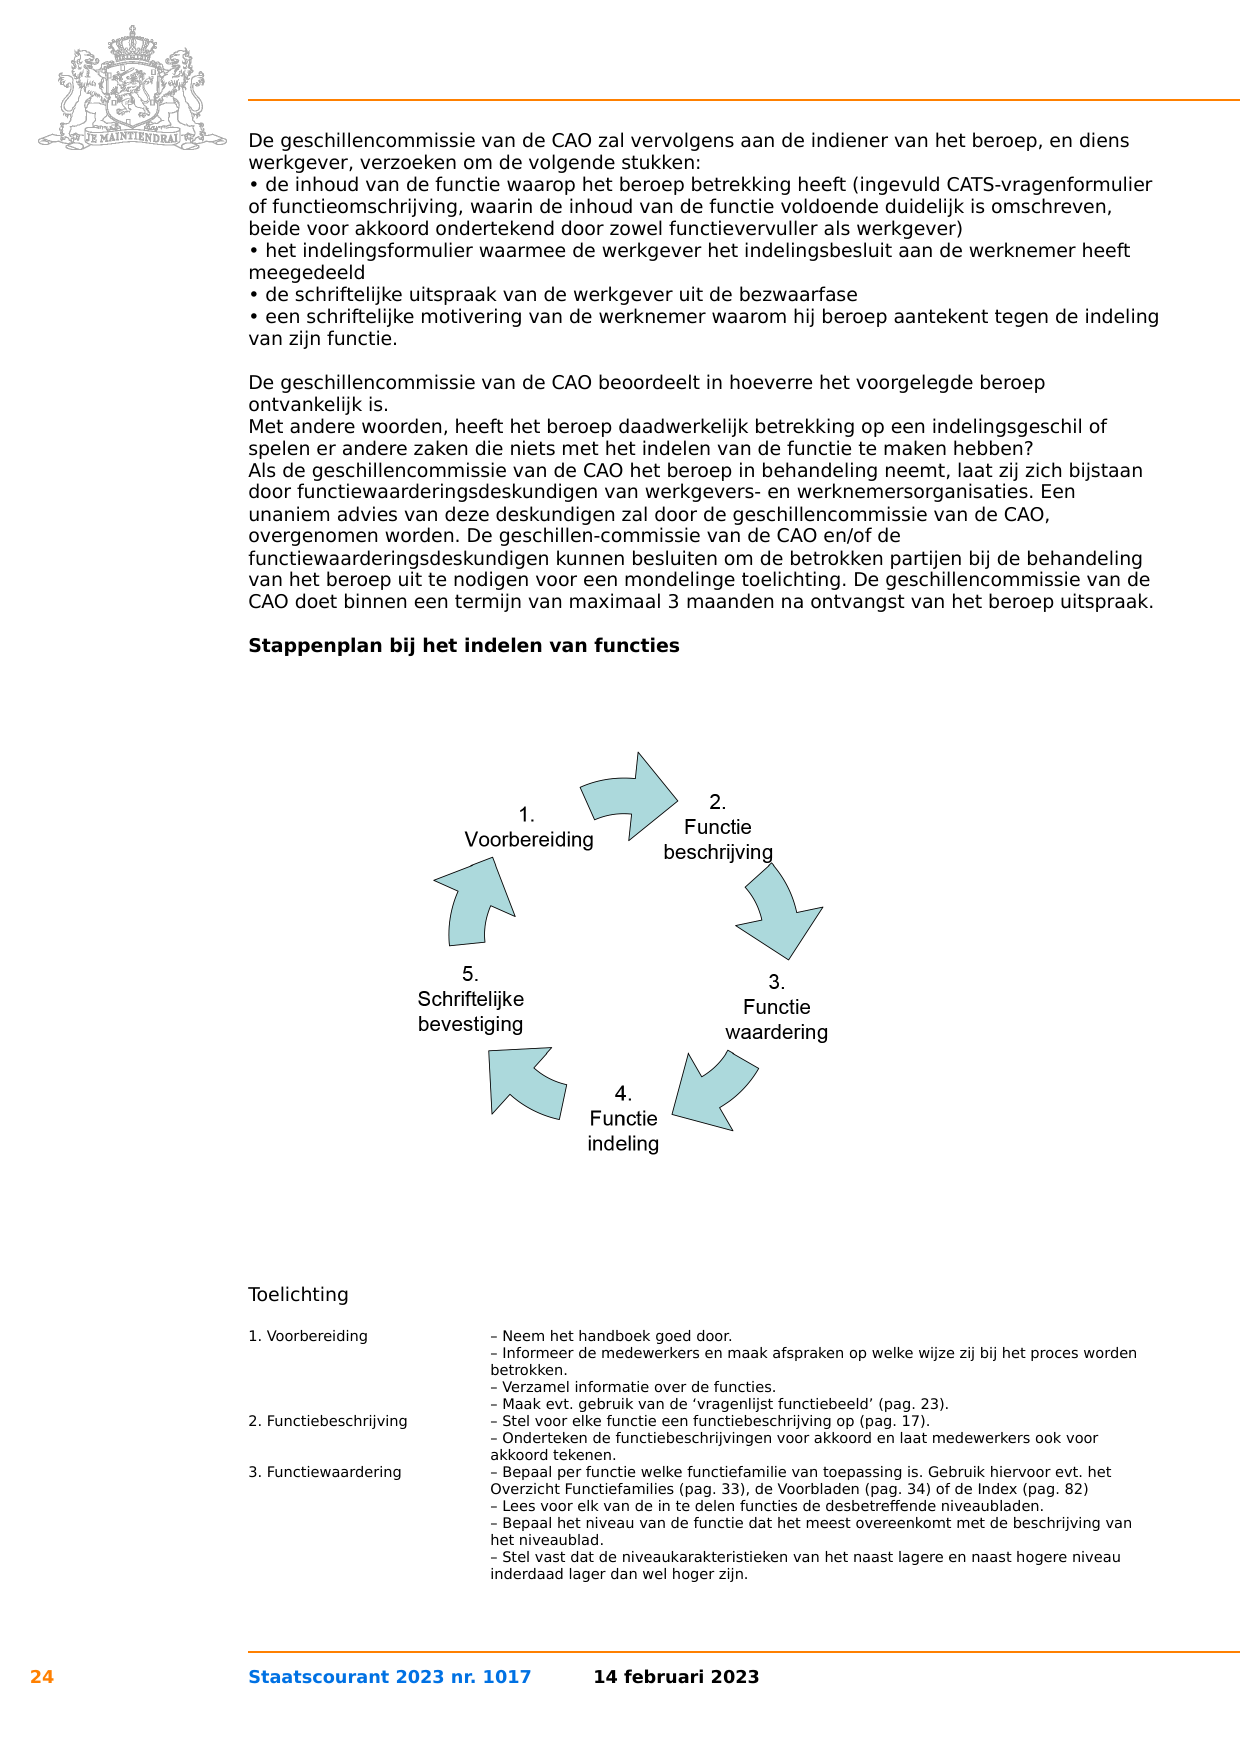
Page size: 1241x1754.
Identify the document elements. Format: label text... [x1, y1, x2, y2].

table_header – Neem het handboek goed door. – Informeer de medewerkers en maak afspraken op welke wijze zij bij het proces worden betrokken. – Verzamel informatie over de functies. – Maak evt. gebruik van de ‘vragenlijst functiebeeld’ (pag. 23). [484, 1328, 1163, 1413]
subtitle Toelichting [248, 1284, 1163, 1306]
text Als de geschillencommissie van de CAO het beroep in behandeling neemt, laat zij zich bijstaan door functiewaarderingsdeskundigen van werkgevers- en werknemersorganisaties. Een unaniem advies van deze deskundigen zal door de geschillencommissie van de CAO, overgenomen worden. De geschillen-commissie van de CAO en/of de functiewaarderingsdeskundigen kunnen besluiten om de betrokken partijen bij de behandeling van het beroep uit te nodigen voor een mondelinge toelichting. De geschillencommissie van de CAO doet binnen een termijn van maximaal 3 maanden na ontvangst van het beroep uitspraak. [248, 459, 1163, 613]
text • de inhoud van de functie waarop het beroep betrekking heeft (ingevuld CATS-vragenformulier of functieomschrijving, waarin de inhoud van de functie voldoende duidelijk is omschreven, beide voor akkoord ondertekend door zowel functievervuller als werkgever) [248, 174, 1163, 240]
text • het indelingsformulier waarmee de werkgever het indelingsbesluit aan de werknemer heeft meegedeeld [248, 240, 1163, 284]
text • de schriftelijke uitspraak van de werkgever uit de bezwaarfase [248, 284, 1163, 306]
picture [248, 679, 998, 1241]
text De geschillencommissie van de CAO zal vervolgens aan de indiener van het beroep, en diens werkgever, verzoeken om de volgende stukken: [248, 130, 1163, 174]
subtitle Stappenplan bij het indelen van functies [248, 635, 1163, 657]
table_cell – Stel voor elke functie een functiebeschrijving op (pag. 17). – Onderteken de functiebeschrijvingen voor akkoord en laat medewerkers ook voor akkoord tekenen. [484, 1413, 1163, 1464]
text • een schriftelijke motivering van de werknemer waarom hij beroep aantekent tegen de indeling van zijn functie. [248, 306, 1163, 350]
table_cell 2. Functiebeschrijving [248, 1413, 484, 1464]
table_header 1. Voorbereiding [248, 1328, 484, 1413]
table_cell – Bepaal per functie welke functiefamilie van toepassing is. Gebruik hiervoor evt. het Overzicht Functiefamilies (pag. 33), de Voorbladen (pag. 34) of de Index (pag. 82) – Lees voor elk van de in te delen functies de desbetreffende niveaubladen. – Bepaal het niveau van de functie dat het meest overeenkomt met de beschrijving van het niveaublad. – Stel vast dat de niveaukarakteristieken van het naast lagere en naast hogere niveau inderdaad lager dan wel hoger zijn. [484, 1464, 1163, 1582]
text Met andere woorden, heeft het beroep daadwerkelijk betrekking op een indelingsgeschil of spelen er andere zaken die niets met het indelen van de functie te maken hebben? [248, 416, 1163, 459]
table_cell 3. Functiewaardering [248, 1464, 484, 1582]
text De geschillencommissie van de CAO beoordeelt in hoeverre het voorgelegde beroep ontvankelijk is. [248, 372, 1163, 416]
picture [38, 25, 227, 150]
